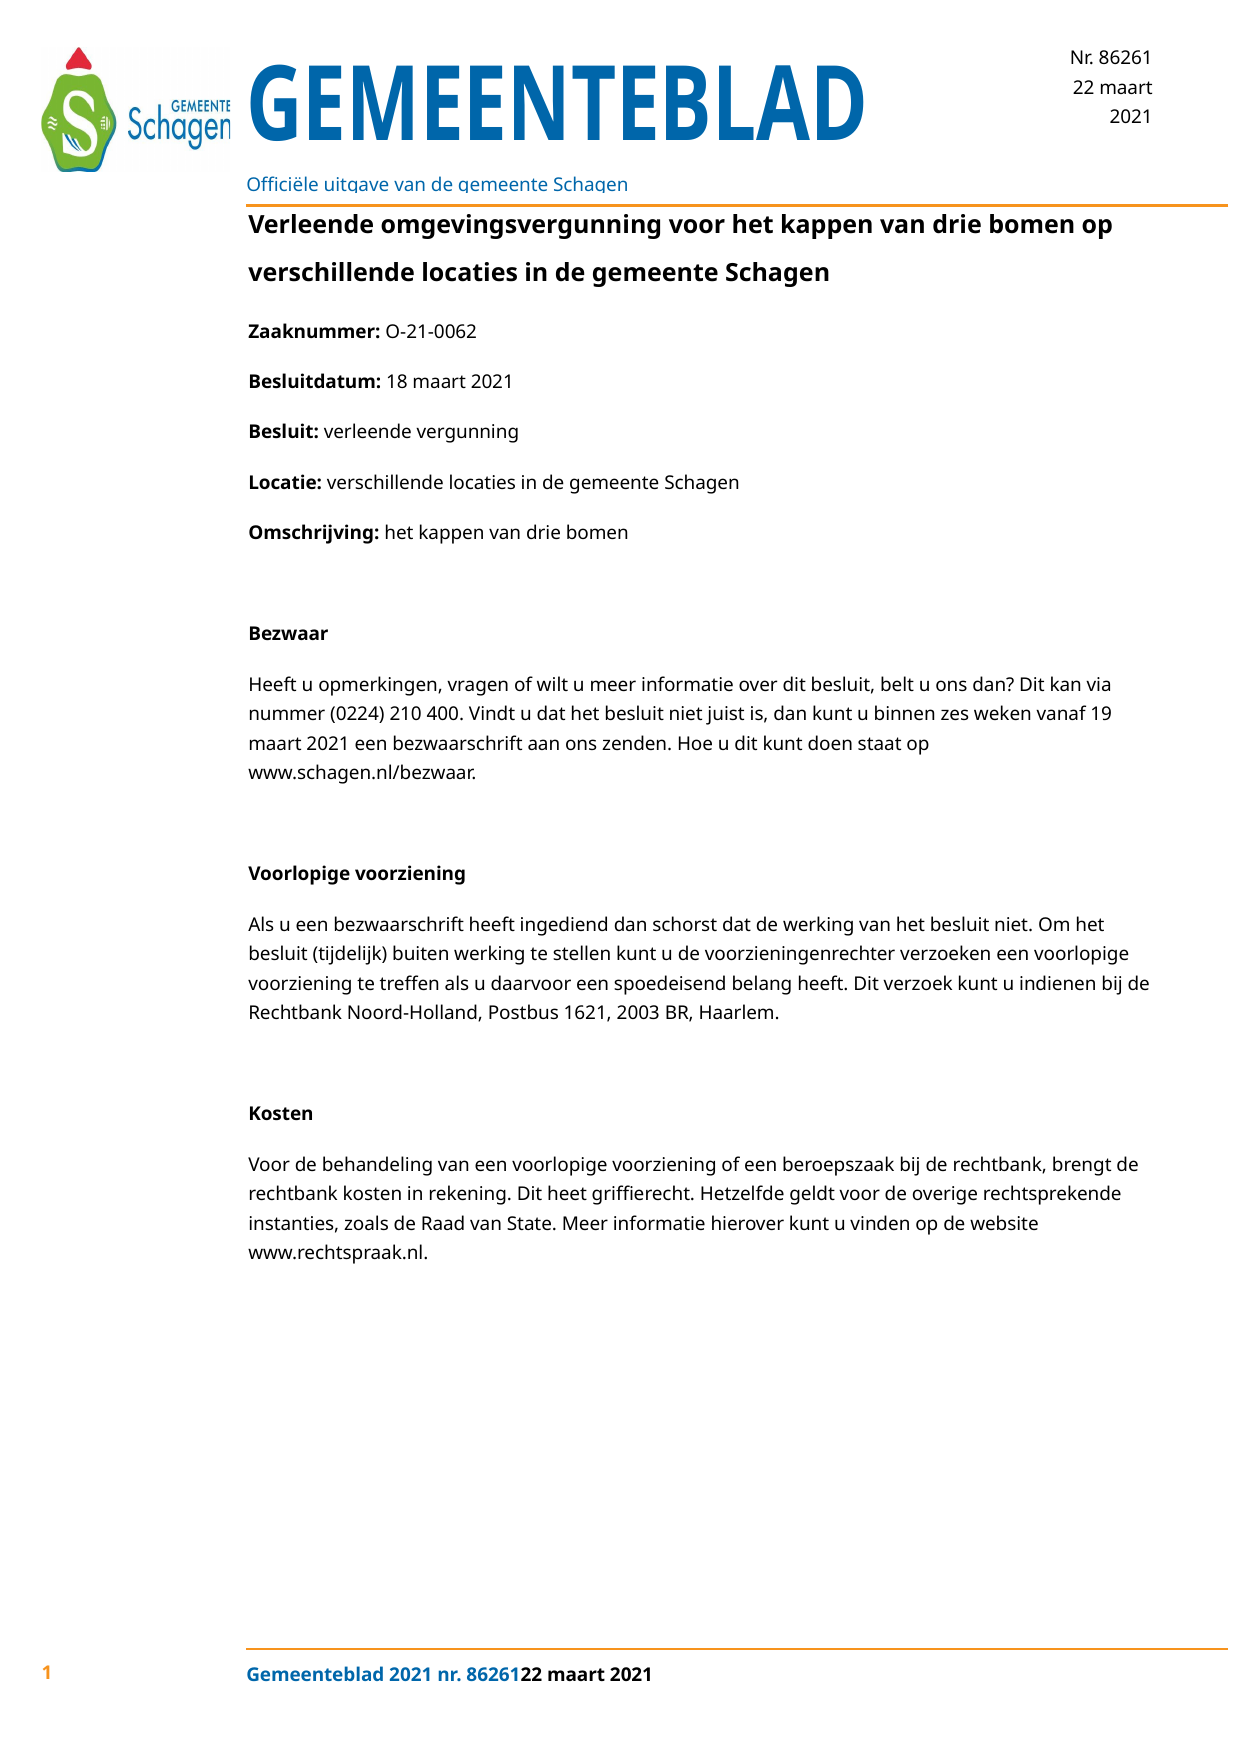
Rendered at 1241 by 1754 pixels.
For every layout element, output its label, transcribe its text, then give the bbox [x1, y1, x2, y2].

text Kosten [248, 1100, 1152, 1126]
text Als u een bezwaarschrift heeft ingediend dan schorst dat de werking van het besluit niet. Om het besluit (tijdelijk) buiten werking te stellen kunt u de voorzieningenrechter verzoeken een voorlopige voorziening te treffen als u daarvoor een spoedeisend belang heeft. Dit verzoek kunt u indienen bij de Rechtbank Noord-Holland, Postbus 1621, 2003 BR, Haarlem. [248, 911, 1152, 1025]
text Locatie: verschillende locaties in de gemeente Schagen [248, 469, 1152, 495]
picture [41, 47, 231, 172]
text Voor de behandeling van een voorlopige voorziening of een beroepszaak bij de rechtbank, brengt de rechtbank kosten in rekening. Dit heet griffierecht. Hetzelfde geldt voor de overige rechtsprekende instanties, zoals de Raad van State. Meer informatie hierover kunt u vinden op de website www.rechtspraak.nl. [248, 1151, 1152, 1265]
text Verleende omgevingsvergunning voor het kappen van drie bomen op verschillende locaties in de gemeente Schagen [248, 207, 1152, 288]
text Besluit: verleende vergunning [248, 419, 1152, 444]
text Omschrijving: het kappen van drie bomen [248, 519, 1152, 545]
text Besluitdatum: 18 maart 2021 [248, 368, 1152, 394]
text Zaaknummer: O-21-0062 [248, 318, 1152, 344]
text Bezwaar [248, 620, 1152, 646]
text Heeft u opmerkingen, vragen of wilt u meer informatie over dit besluit, belt u ons dan? Dit kan via nummer (0224) 210 400. Vindt u dat het besluit niet juist is, dan kunt u binnen zes weken vanaf 19 maart 2021 een bezwaarschrift aan ons zenden. Hoe u dit kunt doen staat op www.schagen.nl/bezwaar. [248, 671, 1152, 785]
text Voorlopige voorziening [248, 860, 1152, 886]
